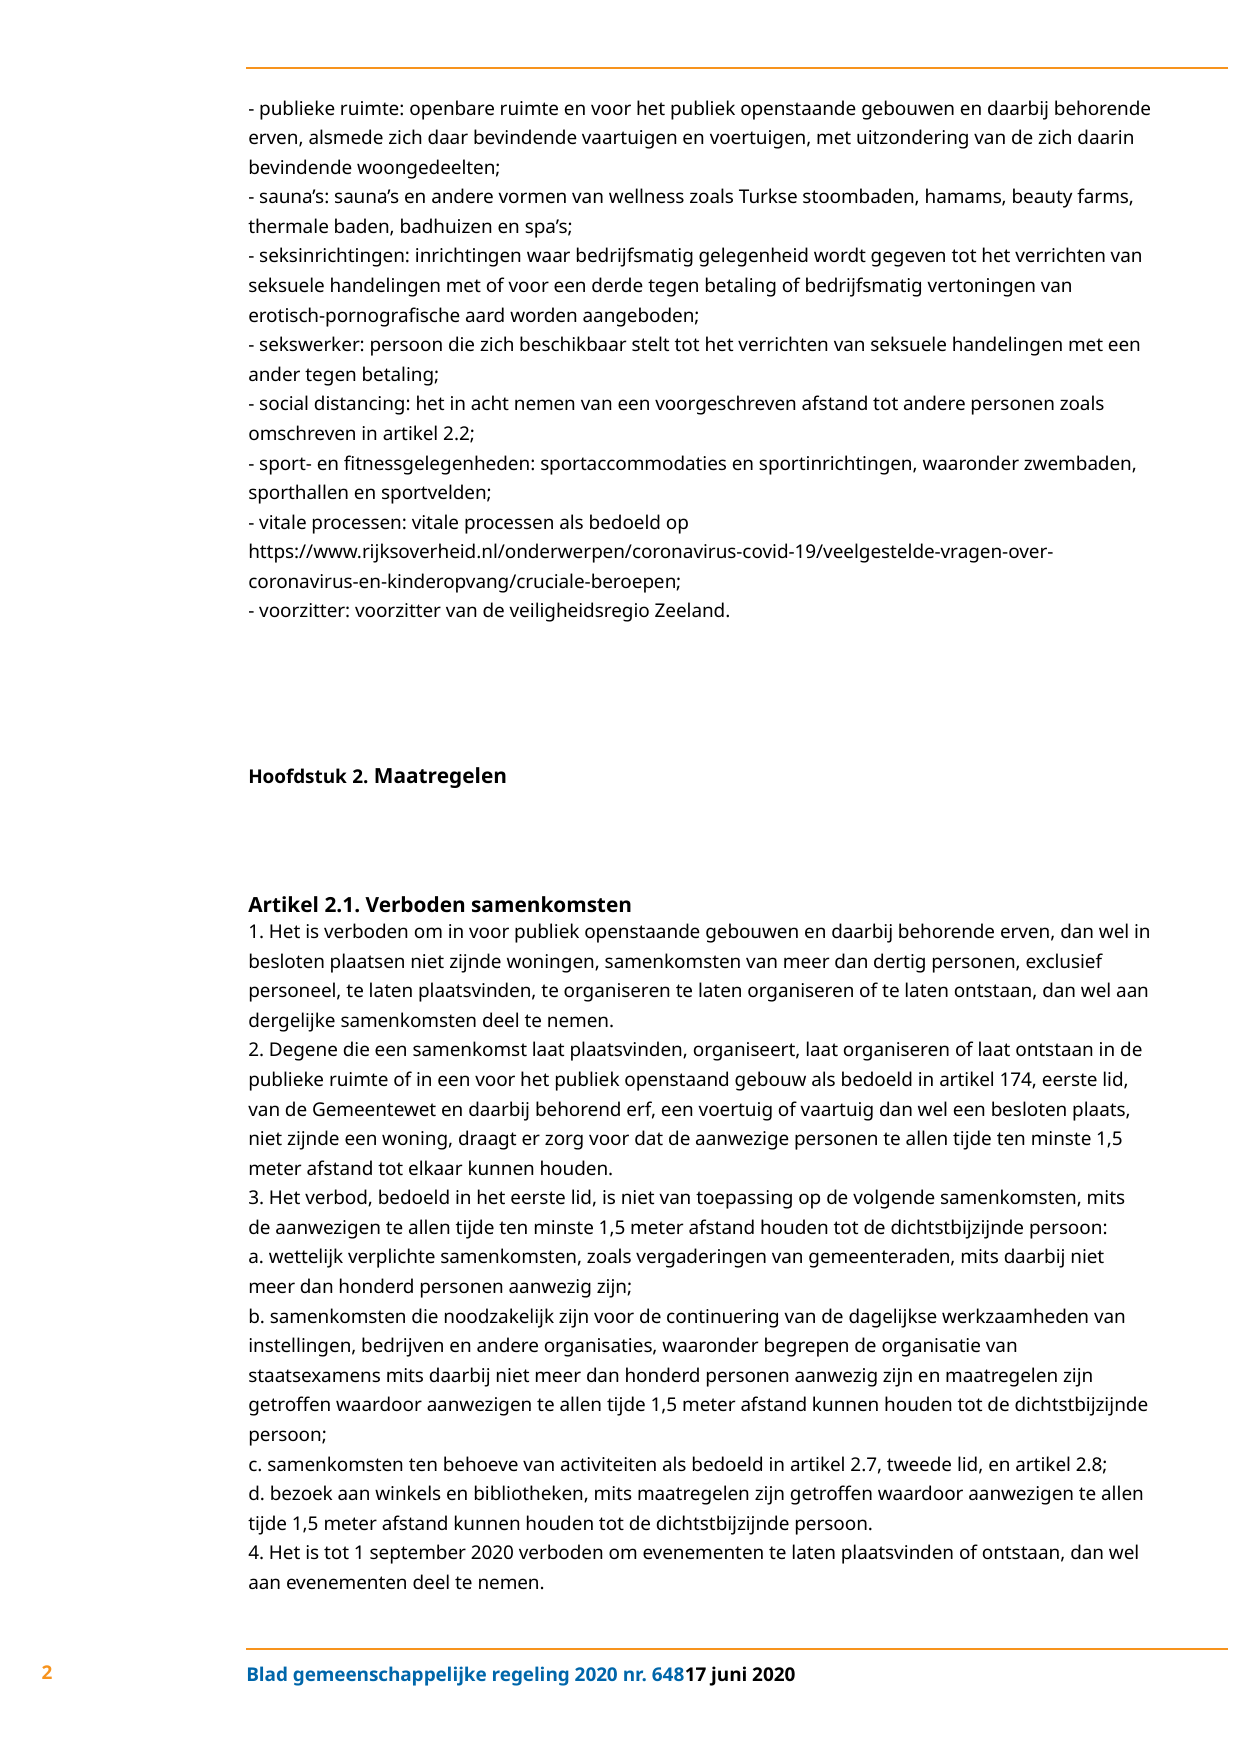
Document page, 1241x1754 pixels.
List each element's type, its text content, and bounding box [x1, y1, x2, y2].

text Artikel 2.1. Verboden samenkomsten [248, 890, 1152, 918]
text c. samenkomsten ten behoeve van activiteiten als bedoeld in artikel 2.7, tweede lid, en artikel 2.8; [248, 1451, 1152, 1476]
text 1. Het is verboden om in voor publiek openstaande gebouwen en daarbij behorende erven, dan wel in besloten plaatsen niet zijnde woningen, samenkomsten van meer dan dertig personen, exclusief personeel, te laten plaatsvinden, te organiseren te laten organiseren of te laten ontstaan, dan wel aan dergelijke samenkomsten deel te nemen. [248, 918, 1152, 1033]
text 3. Het verbod, bedoeld in het eerste lid, is niet van toepassing op de volgende samenkomsten, mits de aanwezigen te allen tijde ten minste 1,5 meter afstand houden tot de dichtstbijzijnde persoon: [248, 1184, 1152, 1240]
picture [41, 47, 231, 172]
text - vitale processen: vitale processen als bedoeld op https://www.rijksoverheid.nl/onderwerpen/coronavirus-covid-19/veelgestelde-vragen-over-coronavirus-en-kinderopvang/cruciale-beroepen; [248, 509, 1152, 594]
text - sport- en fitnessgelegenheden: sportaccommodaties en sportinrichtingen, waaronder zwembaden, sporthallen en sportvelden; [248, 450, 1152, 505]
text Hoofdstuk 2. Maatregelen [248, 762, 1152, 790]
text - voorzitter: voorzitter van de veiligheidsregio Zeeland. [248, 598, 1152, 623]
text d. bezoek aan winkels en bibliotheken, mits maatregelen zijn getroffen waardoor aanwezigen te allen tijde 1,5 meter afstand kunnen houden tot de dichtstbijzijnde persoon. [248, 1480, 1152, 1536]
text - sauna’s: sauna’s en andere vormen van wellness zoals Turkse stoombaden, hamams, beauty farms, thermale baden, badhuizen en spa’s; [248, 183, 1152, 239]
text 4. Het is tot 1 september 2020 verboden om evenementen te laten plaatsvinden of ontstaan, dan wel aan evenementen deel te nemen. [248, 1539, 1152, 1595]
text a. wettelijk verplichte samenkomsten, zoals vergaderingen van gemeenteraden, mits daarbij niet meer dan honderd personen aanwezig zijn; [248, 1244, 1152, 1299]
text 2. Degene die een samenkomst laat plaatsvinden, organiseert, laat organiseren of laat ontstaan in de publieke ruimte of in een voor het publiek openstaand gebouw als bedoeld in artikel 174, eerste lid, van de Gemeentewet en daarbij behorend erf, een voertuig of vaartuig dan wel een besloten plaats, niet zijnde een woning, draagt er zorg voor dat de aanwezige personen te allen tijde ten minste 1,5 meter afstand tot elkaar kunnen houden. [248, 1037, 1152, 1181]
text b. samenkomsten die noodzakelijk zijn voor de continuering van de dagelijkse werkzaamheden van instellingen, bedrijven en andere organisaties, waaronder begrepen de organisatie van staatsexamens mits daarbij niet meer dan honderd personen aanwezig zijn en maatregelen zijn getroffen waardoor aanwezigen te allen tijde 1,5 meter afstand kunnen houden tot de dichtstbijzijnde persoon; [248, 1303, 1152, 1447]
text - seksinrichtingen: inrichtingen waar bedrijfsmatig gelegenheid wordt gegeven tot het verrichten van seksuele handelingen met of voor een derde tegen betaling of bedrijfsmatig vertoningen van erotisch-pornografische aard worden aangeboden; [248, 243, 1152, 328]
text - publieke ruimte: openbare ruimte en voor het publiek openstaande gebouwen en daarbij behorende erven, alsmede zich daar bevindende vaartuigen en voertuigen, met uitzondering van de zich daarin bevindende woongedeelten; [248, 95, 1152, 180]
text - social distancing: het in acht nemen van een voorgeschreven afstand tot andere personen zoals omschreven in artikel 2.2; [248, 391, 1152, 446]
text - sekswerker: persoon die zich beschikbaar stelt tot het verrichten van seksuele handelingen met een ander tegen betaling; [248, 331, 1152, 387]
